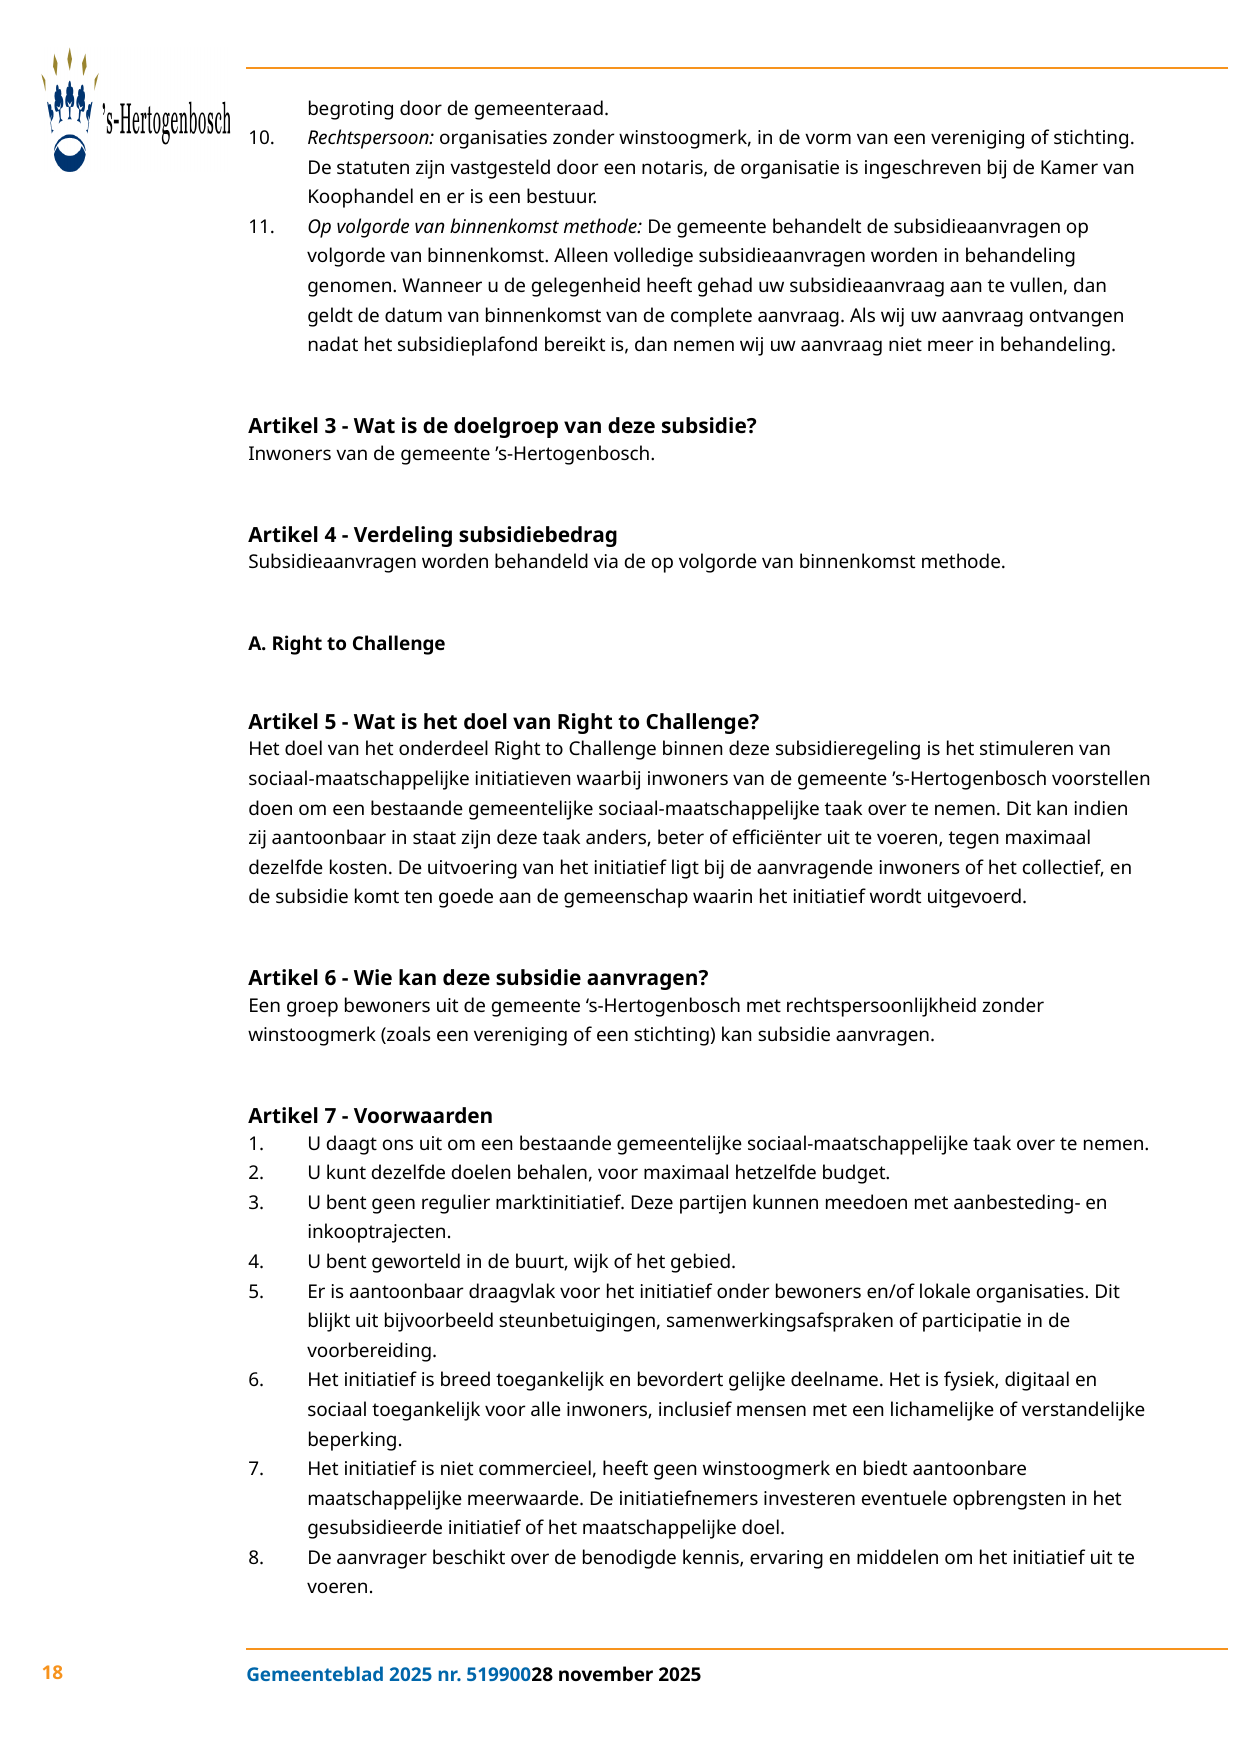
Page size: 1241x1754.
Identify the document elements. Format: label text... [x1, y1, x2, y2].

text Inwoners van de gemeente ’s-Hertogenbosch. [248, 440, 1152, 466]
list U bent geen regulier marktinitiatief. Deze partijen kunnen meedoen met aanbesteding- en inkooptrajecten. [248, 1189, 1152, 1244]
list Het initiatief is niet commercieel, heeft geen winstoogmerk en biedt aantoonbare maatschappelijke meerwaarde. De initiatiefnemers investeren eventuele opbrengsten in het gesubsidieerde initiatief of het maatschappelijke doel. [248, 1455, 1152, 1540]
text Subsidieaanvragen worden behandeld via de op volgorde van binnenkomst methode. [248, 548, 1152, 574]
text Artikel 6 - Wie kan deze subsidie aanvragen? [248, 963, 1152, 992]
text Artikel 4 - Verdeling subsidiebedrag [248, 520, 1152, 548]
list Op volgorde van binnenkomst methode: De gemeente behandelt de subsidieaanvragen op volgorde van binnenkomst. Alleen volledige subsidieaanvragen worden in behandeling genomen. Wanneer u de gelegenheid heeft gehad uw subsidieaanvraag aan te vullen, dan geldt de datum van binnenkomst van de complete aanvraag. Als wij uw aanvraag ontvangen nadat het subsidieplafond bereikt is, dan nemen wij uw aanvraag niet meer in behandeling. [248, 213, 1152, 357]
list U daagt ons uit om een bestaande gemeentelijke sociaal-maatschappelijke taak over te nemen. [248, 1130, 1152, 1156]
text Artikel 5 - Wat is het doel van Right to Challenge? [248, 707, 1152, 736]
text Een groep bewoners uit de gemeente ‘s-Hertogenbosch met rechtspersoonlijkheid zonder winstoogmerk (zoals een vereniging of een stichting) kan subsidie aanvragen. [248, 992, 1152, 1047]
list begroting door de gemeenteraad. [248, 95, 1152, 121]
list Het initiatief is breed toegankelijk en bevordert gelijke deelname. Het is fysiek, digitaal en sociaal toegankelijk voor alle inwoners, inclusief mensen met een lichamelijke of verstandelijke beperking. [248, 1367, 1152, 1452]
list U kunt dezelfde doelen behalen, voor maximaal hetzelfde budget. [248, 1159, 1152, 1185]
text Artikel 3 - Wat is de doelgroep van deze subsidie? [248, 411, 1152, 440]
text Het doel van het onderdeel Right to Challenge binnen deze subsidieregeling is het stimuleren van sociaal-maatschappelijke initiatieven waarbij inwoners van de gemeente ’s-Hertogenbosch voorstellen doen om een bestaande gemeentelijke sociaal-maatschappelijke taak over te nemen. Dit kan indien zij aantoonbaar in staat zijn deze taak anders, beter of efficiënter uit te voeren, tegen maximaal dezelfde kosten. De uitvoering van het initiatief ligt bij de aanvragende inwoners of het collectief, en de subsidie komt ten goede aan de gemeenschap waarin het initiatief wordt uitgevoerd. [248, 736, 1152, 909]
text Artikel 7 - Voorwaarden [248, 1102, 1152, 1130]
picture [41, 47, 231, 172]
list U bent geworteld in de buurt, wijk of het gebied. [248, 1248, 1152, 1274]
list De aanvrager beschikt over de benodigde kennis, ervaring en middelen om het initiatief uit te voeren. [248, 1544, 1152, 1599]
list Er is aantoonbaar draagvlak voor het initiatief onder bewoners en/of lokale organisaties. Dit blijkt uit bijvoorbeeld steunbetuigingen, samenwerkingsafspraken of participatie in de voorbereiding. [248, 1278, 1152, 1363]
list Rechtspersoon: organisaties zonder winstoogmerk, in de vorm van een vereniging of stichting. De statuten zijn vastgesteld door een notaris, de organisatie is ingeschreven bij de Kamer van Koophandel en er is een bestuur. [248, 124, 1152, 209]
text A. Right to Challenge [248, 628, 1152, 657]
